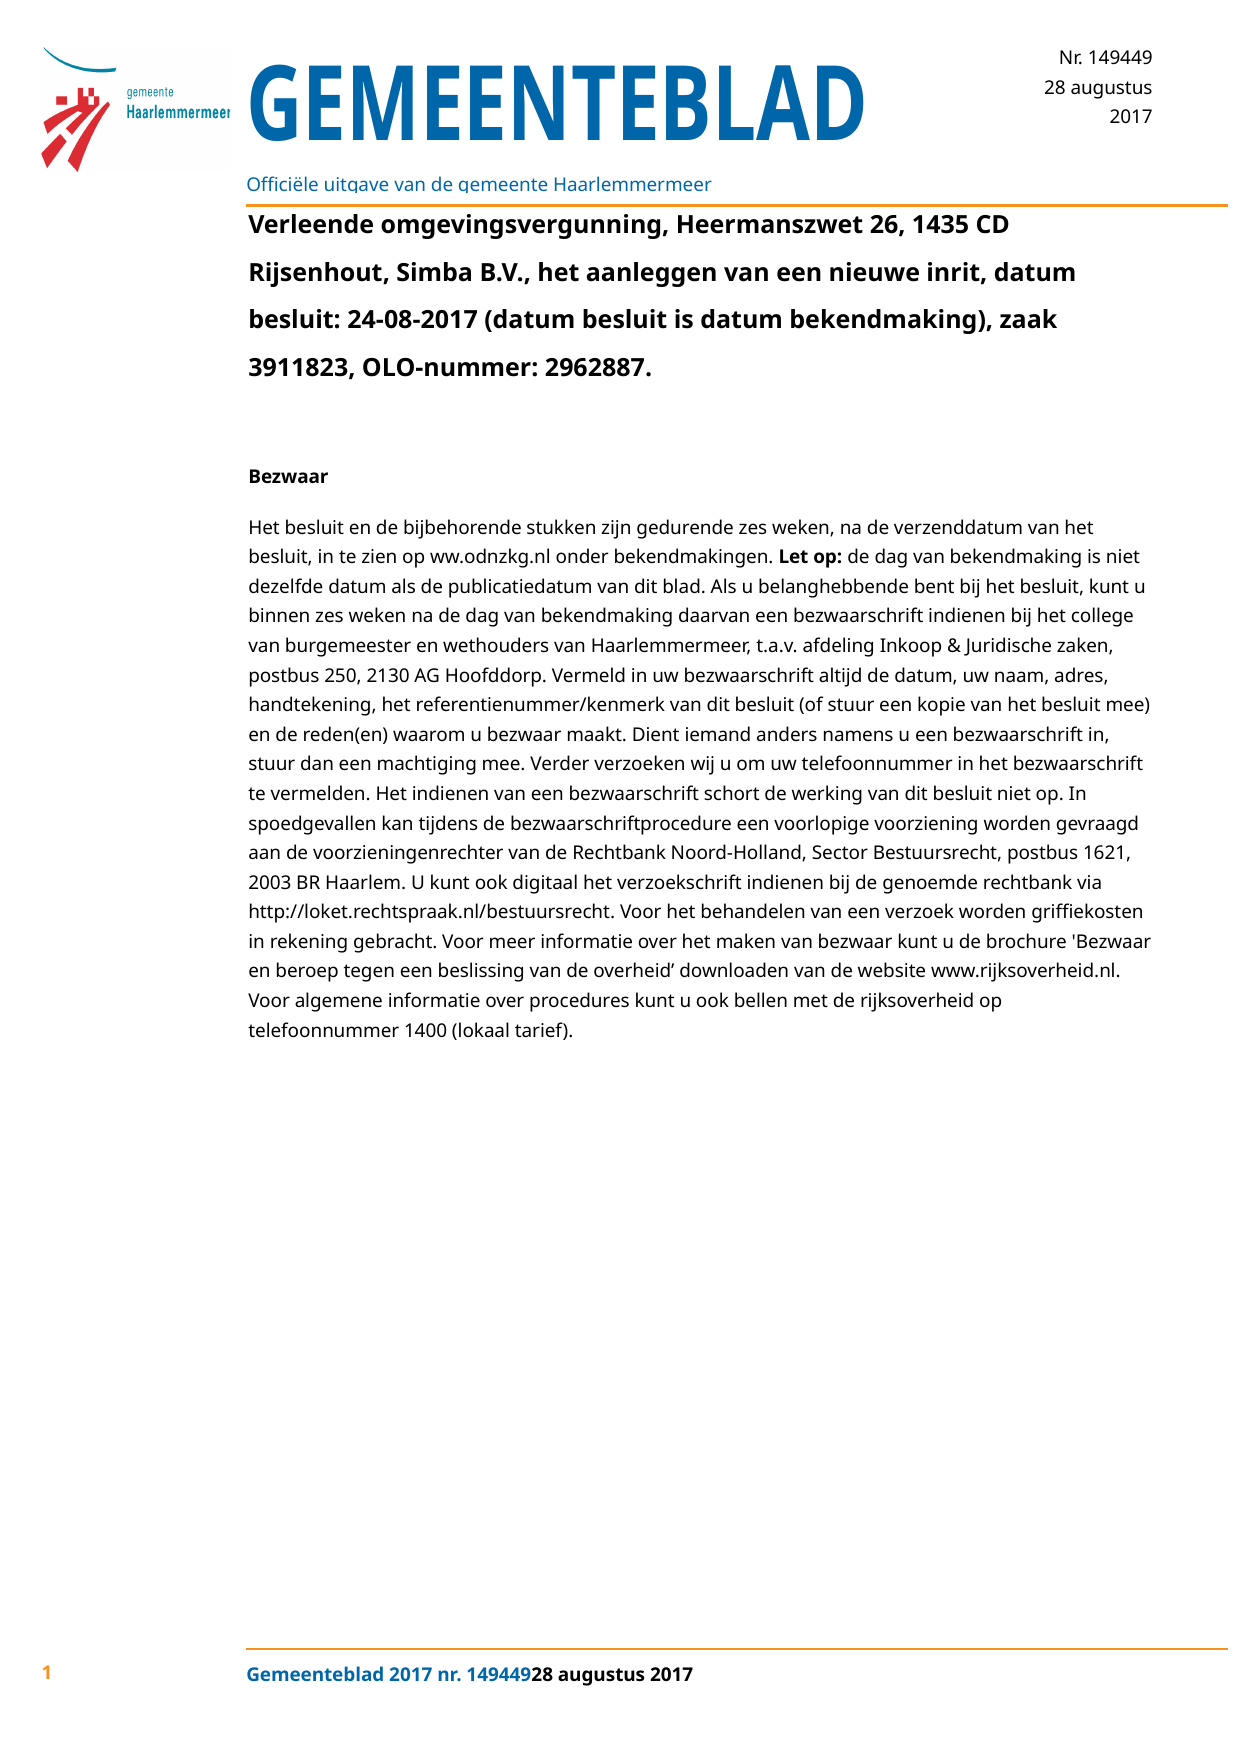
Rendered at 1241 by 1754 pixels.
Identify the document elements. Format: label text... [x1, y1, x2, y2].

text Verleende omgevingsvergunning, Heermanszwet 26, 1435 CD Rijsenhout, Simba B.V., het aanleggen van een nieuwe inrit, datum besluit: 24-08-2017 (datum besluit is datum bekendmaking), zaak 3911823, OLO-nummer: 2962887. [248, 207, 1152, 384]
text Het besluit en de bijbehorende stukken zijn gedurende zes weken, na de verzenddatum van het besluit, in te zien op ww.odnzkg.nl onder bekendmakingen. Let op: de dag van bekendmaking is niet dezelfde datum als de publicatiedatum van dit blad. Als u belanghebbende bent bij het besluit, kunt u binnen zes weken na de dag van bekendmaking daarvan een bezwaarschrift indienen bij het college van burgemeester en wethouders van Haarlemmermeer, t.a.v. afdeling Inkoop & Juridische zaken, postbus 250, 2130 AG Hoofddorp. Vermeld in uw bezwaarschrift altijd de datum, uw naam, adres, handtekening, het referentienummer/kenmerk van dit besluit (of stuur een kopie van het besluit mee) en de reden(en) waarom u bezwaar maakt. Dient iemand anders namens u een bezwaarschrift in, stuur dan een machtiging mee. Verder verzoeken wij u om uw telefoonnummer in het bezwaarschrift te vermelden. Het indienen van een bezwaarschrift schort de werking van dit besluit niet op. In spoedgevallen kan tijdens de bezwaarschriftprocedure een voorlopige voorziening worden gevraagd aan de voorzieningenrechter van de Rechtbank Noord-Holland, Sector Bestuursrecht, postbus 1621, 2003 BR Haarlem. U kunt ook digitaal het verzoekschrift indienen bij de genoemde rechtbank via http://loket.rechtspraak.nl/bestuursrecht. Voor het behandelen van een verzoek worden griffiekosten in rekening gebracht. Voor meer informatie over het maken van bezwaar kunt u de brochure 'Bezwaar en beroep tegen een beslissing van de overheid’ downloaden van de website www.rijksoverheid.nl. Voor algemene informatie over procedures kunt u ook bellen met de rijksoverheid op telefoonnummer 1400 (lokaal tarief). [248, 514, 1152, 1043]
picture [41, 47, 231, 172]
text Bezwaar [248, 463, 1152, 489]
